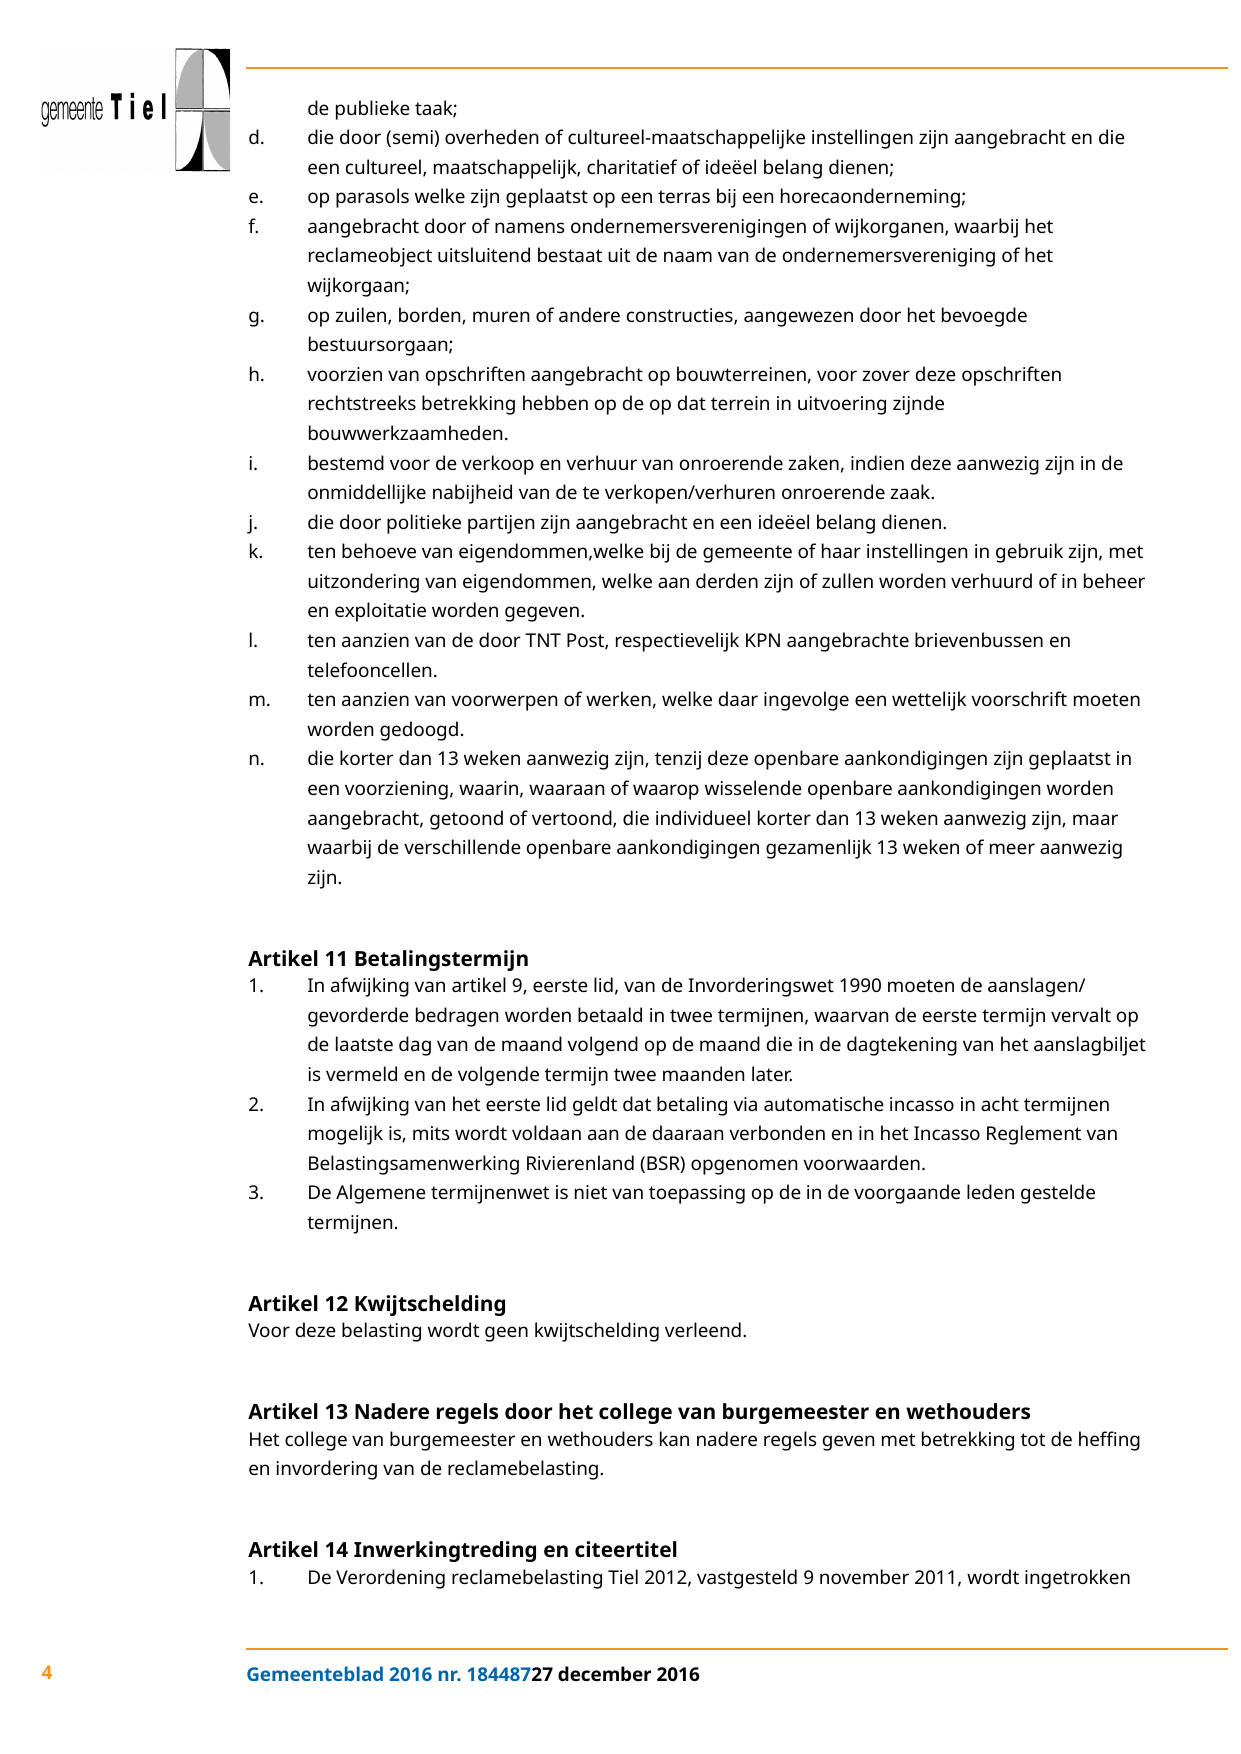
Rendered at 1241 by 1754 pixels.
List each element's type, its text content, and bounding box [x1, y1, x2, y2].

list De Verordening reclamebelasting Tiel 2012, vastgesteld 9 november 2011, wordt ingetrokken [248, 1564, 1152, 1590]
list In afwijking van artikel 9, eerste lid, van de Invorderingswet 1990 moeten de aanslagen/ gevorderde bedragen worden betaald in twee termijnen, waarvan de eerste termijn vervalt op de laatste dag van de maand volgend op de maand die in de dagtekening van het aanslagbiljet is vermeld en de volgende termijn twee maanden later. [248, 972, 1152, 1087]
list de publieke taak; [248, 95, 1152, 121]
list op parasols welke zijn geplaatst op een terras bij een horecaonderneming; [248, 183, 1152, 209]
list ten aanzien van de door TNT Post, respectievelijk KPN aangebrachte brievenbussen en telefooncellen. [248, 627, 1152, 683]
picture [41, 47, 231, 172]
list De Algemene termijnenwet is niet van toepassing op de in de voorgaande leden gestelde termijnen. [248, 1179, 1152, 1235]
list die korter dan 13 weken aanwezig zijn, tenzij deze openbare aankondigingen zijn geplaatst in een voorziening, waarin, waaraan of waarop wisselende openbare aankondigingen worden aangebracht, getoond of vertoond, die individueel korter dan 13 weken aanwezig zijn, maar waarbij de verschillende openbare aankondigingen gezamenlijk 13 weken of meer aanwezig zijn. [248, 746, 1152, 890]
list aangebracht door of namens ondernemersverenigingen of wijkorganen, waarbij het reclameobject uitsluitend bestaat uit de naam van de ondernemersvereniging of het wijkorgaan; [248, 213, 1152, 298]
text Het college van burgemeester en wethouders kan nadere regels geven met betrekking tot de heffing en invordering van de reclamebelasting. [248, 1426, 1152, 1481]
list die door (semi) overheden of cultureel-maatschappelijke instellingen zijn aangebracht en die een cultureel, maatschappelijk, charitatief of ideëel belang dienen; [248, 124, 1152, 180]
text Artikel 11 Betalingstermijn [248, 944, 1152, 972]
text Voor deze belasting wordt geen kwijtschelding verleend. [248, 1317, 1152, 1343]
text Artikel 12 Kwijtschelding [248, 1289, 1152, 1317]
list ten aanzien van voorwerpen of werken, welke daar ingevolge een wettelijk voorschrift moeten worden gedoogd. [248, 686, 1152, 742]
list op zuilen, borden, muren of andere constructies, aangewezen door het bevoegde bestuursorgaan; [248, 302, 1152, 357]
list voorzien van opschriften aangebracht op bouwterreinen, voor zover deze opschriften rechtstreeks betrekking hebben op de op dat terrein in uitvoering zijnde bouwwerkzaamheden. [248, 361, 1152, 446]
list In afwijking van het eerste lid geldt dat betaling via automatische incasso in acht termijnen mogelijk is, mits wordt voldaan aan de daaraan verbonden en in het Incasso Reglement van Belastingsamenwerking Rivierenland (BSR) opgenomen voorwaarden. [248, 1091, 1152, 1176]
list bestemd voor de verkoop en verhuur van onroerende zaken, indien deze aanwezig zijn in de onmiddellijke nabijheid van de te verkopen/verhuren onroerende zaak. [248, 450, 1152, 505]
text Artikel 13 Nadere regels door het college van burgemeester en wethouders [248, 1397, 1152, 1426]
text Artikel 14 Inwerkingtreding en citeertitel [248, 1536, 1152, 1564]
list ten behoeve van eigendommen,welke bij de gemeente of haar instellingen in gebruik zijn, met uitzondering van eigendommen, welke aan derden zijn of zullen worden verhuurd of in beheer en exploitatie worden gegeven. [248, 538, 1152, 623]
list die door politieke partijen zijn aangebracht en een ideëel belang dienen. [248, 509, 1152, 535]
